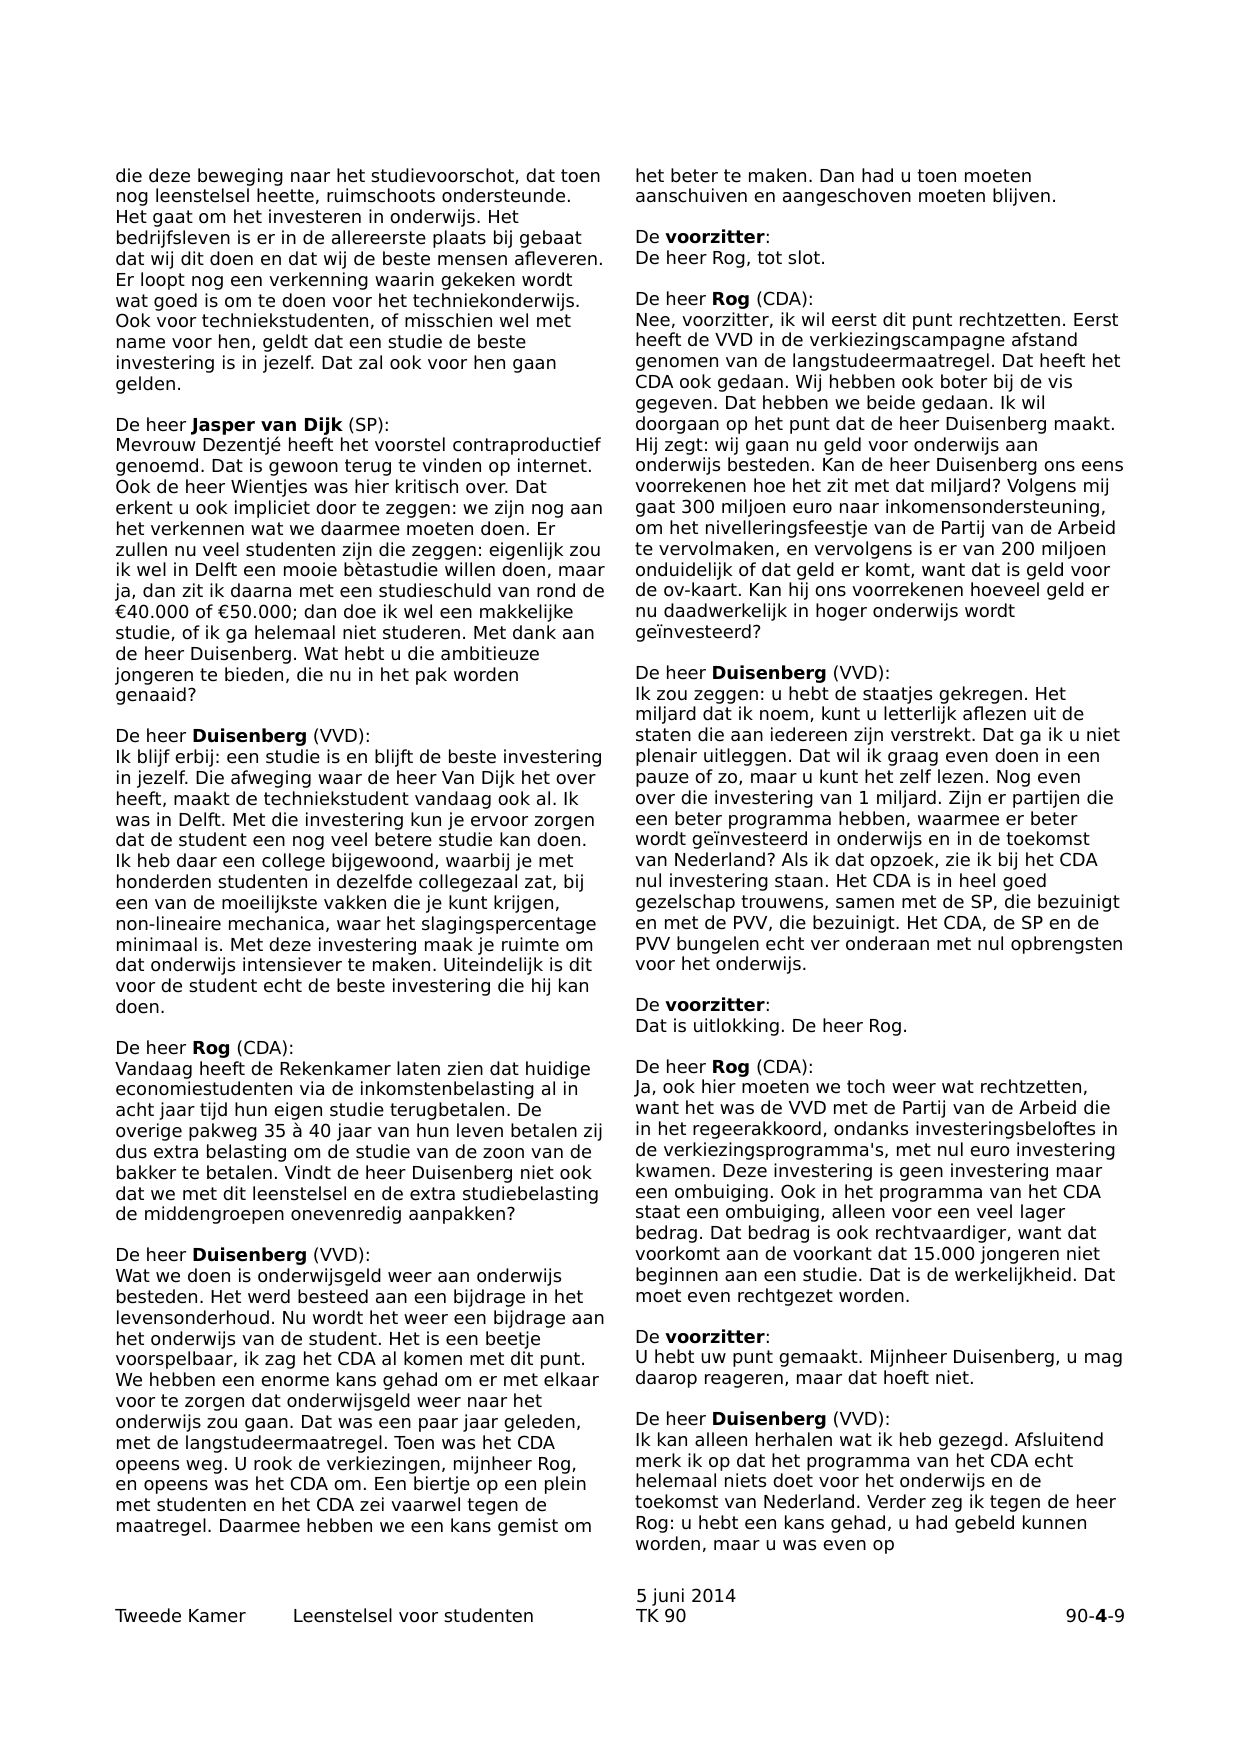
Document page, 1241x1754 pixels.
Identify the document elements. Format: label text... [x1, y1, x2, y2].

text De voorzitter: [635, 1326, 1125, 1347]
text Dat is uitlokking. De heer Rog. [635, 1016, 1125, 1037]
text die deze beweging naar het studievoorschot, dat toen nog leenstelsel heette, ruimschoots ondersteunde. Het gaat om het investeren in onderwijs. Het bedrijfsleven is er in de allereerste plaats bij gebaat dat wij dit doen en dat wij de beste mensen afleveren. Er loopt nog een verkenning waarin gekeken wordt wat goed is om te doen voor het techniekonderwijs. Ook voor techniekstudenten, of misschien wel met name voor hen, geldt dat een studie de beste investering is in jezelf. Dat zal ook voor hen gaan gelden. [115, 165, 605, 394]
text De voorzitter: [635, 227, 1125, 248]
text Ik blijf erbij: een studie is en blijft de beste investering in jezelf. Die afweging waar de heer Van Dijk het over heeft, maakt de techniekstudent vandaag ook al. Ik was in Delft. Met die investering kun je ervoor zorgen dat de student een nog veel betere studie kan doen. Ik heb daar een college bijgewoond, waarbij je met honderden studenten in dezelfde collegezaal zat, bij een van de moeilijkste vakken die je kunt krijgen, non-lineaire mechanica, waar het slagingspercentage minimaal is. Met deze investering maak je ruimte om dat onderwijs intensiever te maken. Uiteindelijk is dit voor de student echt de beste investering die hij kan doen. [115, 747, 605, 1018]
text het beter te maken. Dan had u toen moeten aanschuiven en aangeschoven moeten blijven. [635, 165, 1125, 207]
text Wat we doen is onderwijsgeld weer aan onderwijs besteden. Het werd besteed aan een bijdrage in het levensonderhoud. Nu wordt het weer een bijdrage aan het onderwijs van de student. Het is een beetje voorspelbaar, ik zag het CDA al komen met dit punt. We hebben een enorme kans gehad om er met elkaar voor te zorgen dat onderwijsgeld weer naar het onderwijs zou gaan. Dat was een paar jaar geleden, met de langstudeermaatregel. Toen was het CDA opeens weg. U rook de verkiezingen, mijnheer Rog, en opeens was het CDA om. Een biertje op een plein met studenten en het CDA zei vaarwel tegen de maatregel. Daarmee hebben we een kans gemist om [115, 1266, 605, 1537]
text Vandaag heeft de Rekenkamer laten zien dat huidige economiestudenten via de inkomstenbelasting al in acht jaar tijd hun eigen studie terugbetalen. De overige pakweg 35 à 40 jaar van hun leven betalen zij dus extra belasting om de studie van de zoon van de bakker te betalen. Vindt de heer Duisenberg niet ook dat we met dit leenstelsel en de extra studiebelasting de middengroepen onevenredig aanpakken? [115, 1058, 605, 1225]
text De heer Duisenberg (VVD): [115, 1245, 605, 1266]
text Ik zou zeggen: u hebt de staatjes gekregen. Het miljard dat ik noem, kunt u letterlijk aflezen uit de staten die aan iedereen zijn verstrekt. Dat ga ik u niet plenair uitleggen. Dat wil ik graag even doen in een pauze of zo, maar u kunt het zelf lezen. Nog even over die investering van 1 miljard. Zijn er partijen die een beter programma hebben, waarmee er beter wordt geïnvesteerd in onderwijs en in de toekomst van Nederland? Als ik dat opzoek, zie ik bij het CDA nul investering staan. Het CDA is in heel goed gezelschap trouwens, samen met de SP, die bezuinigt en met de PVV, die bezuinigt. Het CDA, de SP en de PVV bungelen echt ver onderaan met nul opbrengsten voor het onderwijs. [635, 683, 1125, 975]
text De heer Duisenberg (VVD): [115, 726, 605, 747]
text De voorzitter: [635, 995, 1125, 1016]
text De heer Rog (CDA): [115, 1038, 605, 1058]
text Ja, ook hier moeten we toch weer wat rechtzetten, want het was de VVD met de Partij van de Arbeid die in het regeerakkoord, ondanks investeringsbeloftes in de verkiezingsprogramma's, met nul euro investering kwamen. Deze investering is geen investering maar een ombuiging. Ook in het programma van het CDA staat een ombuiging, alleen voor een veel lager bedrag. Dat bedrag is ook rechtvaardiger, want dat voorkomt aan de voorkant dat 15.000 jongeren niet beginnen aan een studie. Dat is de werkelijkheid. Dat moet even rechtgezet worden. [635, 1077, 1125, 1306]
text De heer Jasper van Dijk (SP): [115, 414, 605, 435]
text Ik kan alleen herhalen wat ik heb gezegd. Afsluitend merk ik op dat het programma van het CDA echt helemaal niets doet voor het onderwijs en de toekomst van Nederland. Verder zeg ik tegen de heer Rog: u hebt een kans gehad, u had gebeld kunnen worden, maar u was even op [635, 1429, 1125, 1554]
text De heer Duisenberg (VVD): [635, 1409, 1125, 1429]
text De heer Rog, tot slot. [635, 248, 1125, 268]
text De heer Duisenberg (VVD): [635, 663, 1125, 683]
text Nee, voorzitter, ik wil eerst dit punt rechtzetten. Eerst heeft de VVD in de verkiezingscampagne afstand genomen van de langstudeermaatregel. Dat heeft het CDA ook gedaan. Wij hebben ook boter bij de vis gegeven. Dat hebben we beide gedaan. Ik wil doorgaan op het punt dat de heer Duisenberg maakt. Hij zegt: wij gaan nu geld voor onderwijs aan onderwijs besteden. Kan de heer Duisenberg ons eens voorrekenen hoe het zit met dat miljard? Volgens mij gaat 300 miljoen euro naar inkomensondersteuning, om het nivelleringsfeestje van de Partij van de Arbeid te vervolmaken, en vervolgens is er van 200 miljoen onduidelijk of dat geld er komt, want dat is geld voor de ov-kaart. Kan hij ons voorrekenen hoeveel geld er nu daadwerkelijk in hoger onderwijs wordt geïnvesteerd? [635, 309, 1125, 643]
text Mevrouw Dezentjé heeft het voorstel contraproductief genoemd. Dat is gewoon terug te vinden op internet. Ook de heer Wientjes was hier kritisch over. Dat erkent u ook impliciet door te zeggen: we zijn nog aan het verkennen wat we daarmee moeten doen. Er zullen nu veel studenten zijn die zeggen: eigenlijk zou ik wel in Delft een mooie bètastudie willen doen, maar ja, dan zit ik daarna met een studieschuld van rond de €40.000 of €50.000; dan doe ik wel een makkelijke studie, of ik ga helemaal niet studeren. Met dank aan de heer Duisenberg. Wat hebt u die ambitieuze jongeren te bieden, die nu in het pak worden genaaid? [115, 435, 605, 706]
text U hebt uw punt gemaakt. Mijnheer Duisenberg, u mag daarop reageren, maar dat hoeft niet. [635, 1347, 1125, 1389]
text De heer Rog (CDA): [635, 288, 1125, 309]
text De heer Rog (CDA): [635, 1057, 1125, 1077]
